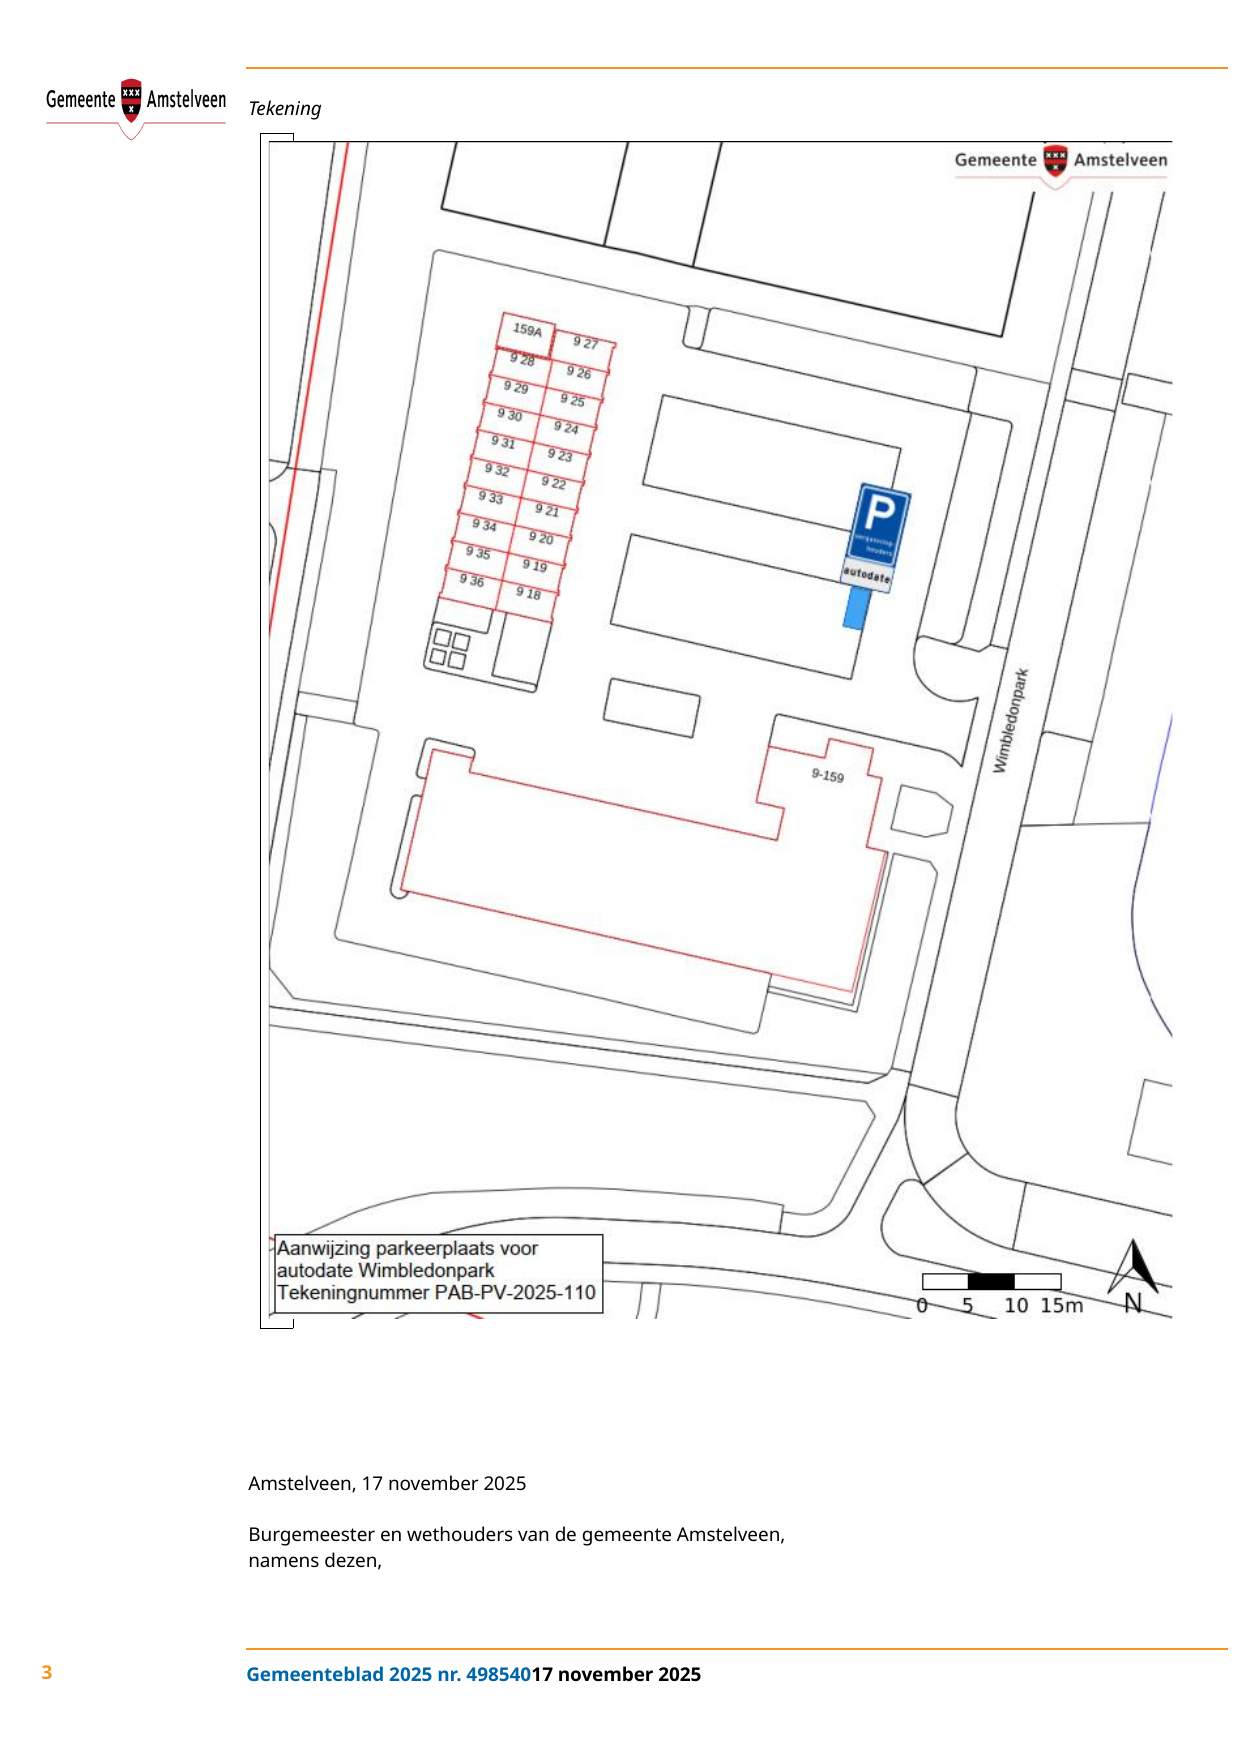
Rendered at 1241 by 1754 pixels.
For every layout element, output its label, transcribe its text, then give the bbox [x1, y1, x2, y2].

text namens dezen, [248, 1547, 1152, 1573]
picture [268, 141, 1173, 1319]
text Amstelveen, 17 november 2025 [248, 1470, 1152, 1496]
picture [41, 47, 231, 172]
text Burgemeester en wethouders van de gemeente Amstelveen, [248, 1522, 1152, 1547]
text Tekening [248, 95, 1152, 121]
